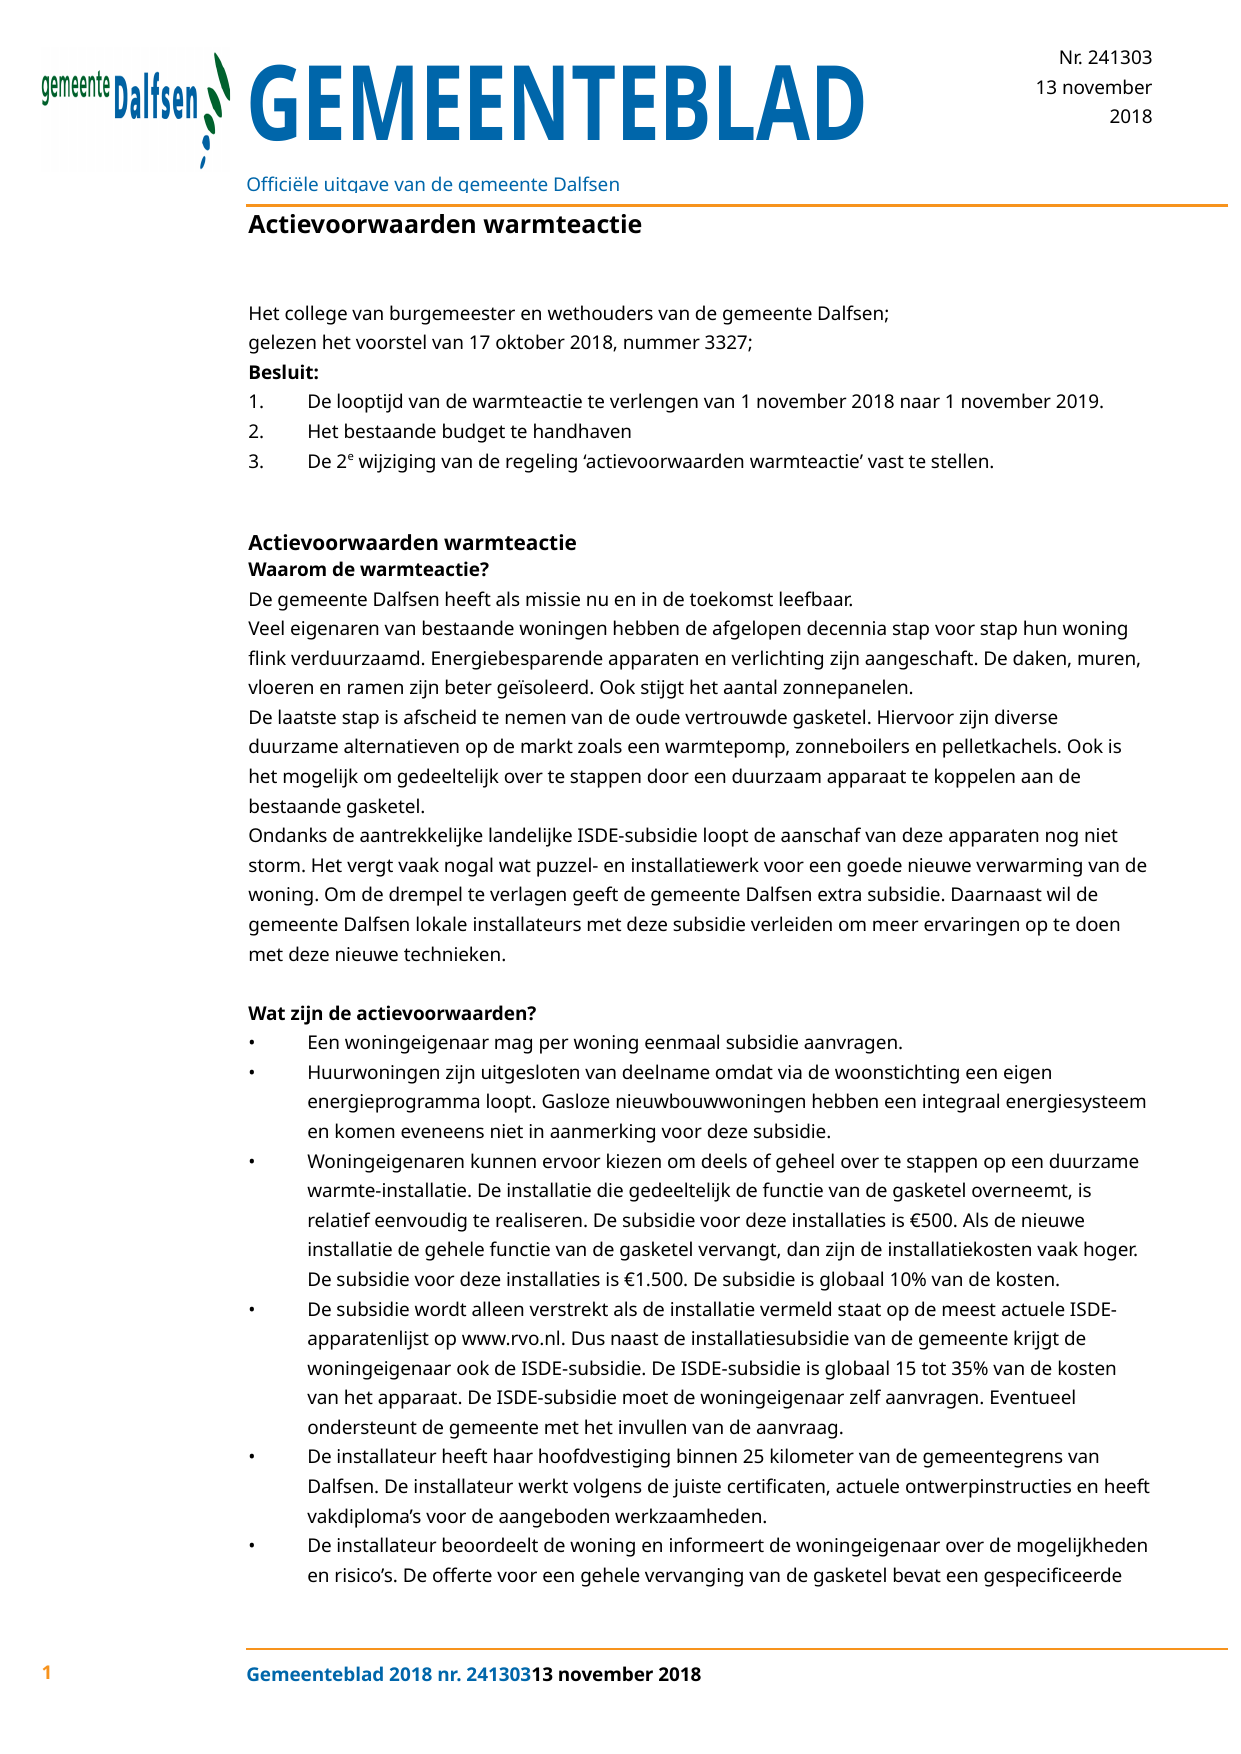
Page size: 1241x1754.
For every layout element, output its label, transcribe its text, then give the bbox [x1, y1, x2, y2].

picture [41, 47, 231, 172]
list De looptijd van de warmteactie te verlengen van 1 november 2018 naar 1 november 2019. [248, 389, 1152, 414]
list De 2e wijziging van de regeling ‘actievoorwaarden warmteactie’ vast te stellen. [248, 448, 1152, 473]
text Actievoorwaarden warmteactie [248, 207, 1152, 241]
list Woningeigenaren kunnen ervoor kiezen om deels of geheel over te stappen op een duurzame warmte-installatie. De installatie die gedeeltelijk de functie van de gasketel overneemt, is relatief eenvoudig te realiseren. De subsidie voor deze installaties is €500. Als de nieuwe installatie de gehele functie van de gasketel vervangt, dan zijn de installatiekosten vaak hoger. De subsidie voor deze installaties is €1.500. De subsidie is globaal 10% van de kosten. [248, 1148, 1152, 1292]
list De subsidie wordt alleen verstrekt als de installatie vermeld staat op de meest actuele ISDE-apparatenlijst op www.rvo.nl. Dus naast de installatiesubsidie van de gemeente krijgt de woningeigenaar ook de ISDE-subsidie. De ISDE-subsidie is globaal 15 tot 35% van de kosten van het apparaat. De ISDE-subsidie moet de woningeigenaar zelf aanvragen. Eventueel ondersteunt de gemeente met het invullen van de aanvraag. [248, 1296, 1152, 1440]
text Actievoorwaarden warmteactie [248, 528, 1152, 556]
text Veel eigenaren van bestaande woningen hebben de afgelopen decennia stap voor stap hun woning flink verduurzaamd. Energiebesparende apparaten en verlichting zijn aangeschaft. De daken, muren, vloeren en ramen zijn beter geïsoleerd. Ook stijgt het aantal zonnepanelen. [248, 615, 1152, 700]
text Ondanks de aantrekkelijke landelijke ISDE-subsidie loopt de aanschaf van deze apparaten nog niet storm. Het vergt vaak nogal wat puzzel- en installatiewerk voor een goede nieuwe verwarming van de woning. Om de drempel te verlagen geeft de gemeente Dalfsen extra subsidie. Daarnaast wil de gemeente Dalfsen lokale installateurs met deze subsidie verleiden om meer ervaringen op te doen met deze nieuwe technieken. [248, 822, 1152, 967]
text Waarom de warmteactie? [248, 556, 1152, 582]
text Het college van burgemeester en wethouders van de gemeente Dalfsen; [248, 300, 1152, 326]
text Wat zijn de actievoorwaarden? [248, 1000, 1152, 1026]
list De installateur heeft haar hoofdvestiging binnen 25 kilometer van de gemeentegrens van Dalfsen. De installateur werkt volgens de juiste certificaten, actuele ontwerpinstructies en heeft vakdiploma’s voor de aangeboden werkzaamheden. [248, 1444, 1152, 1529]
text De gemeente Dalfsen heeft als missie nu en in de toekomst leefbaar. [248, 586, 1152, 612]
list De installateur beoordeelt de woning en informeert de woningeigenaar over de mogelijkheden en risico’s. De offerte voor een gehele vervanging van de gasketel bevat een gespecificeerde [248, 1532, 1152, 1588]
text De laatste stap is afscheid te nemen van de oude vertrouwde gasketel. Hiervoor zijn diverse duurzame alternatieven op de markt zoals een warmtepomp, zonneboilers en pelletkachels. Ook is het mogelijk om gedeeltelijk over te stappen door een duurzaam apparaat te koppelen aan de bestaande gasketel. [248, 704, 1152, 819]
list Het bestaande budget te handhaven [248, 418, 1152, 444]
text gelezen het voorstel van 17 oktober 2018, nummer 3327; [248, 329, 1152, 355]
text Besluit: [248, 359, 1152, 385]
list Een woningeigenaar mag per woning eenmaal subsidie aanvragen. [248, 1029, 1152, 1055]
list Huurwoningen zijn uitgesloten van deelname omdat via de woonstichting een eigen energieprogramma loopt. Gasloze nieuwbouwwoningen hebben een integraal energiesysteem en komen eveneens niet in aanmerking voor deze subsidie. [248, 1059, 1152, 1144]
